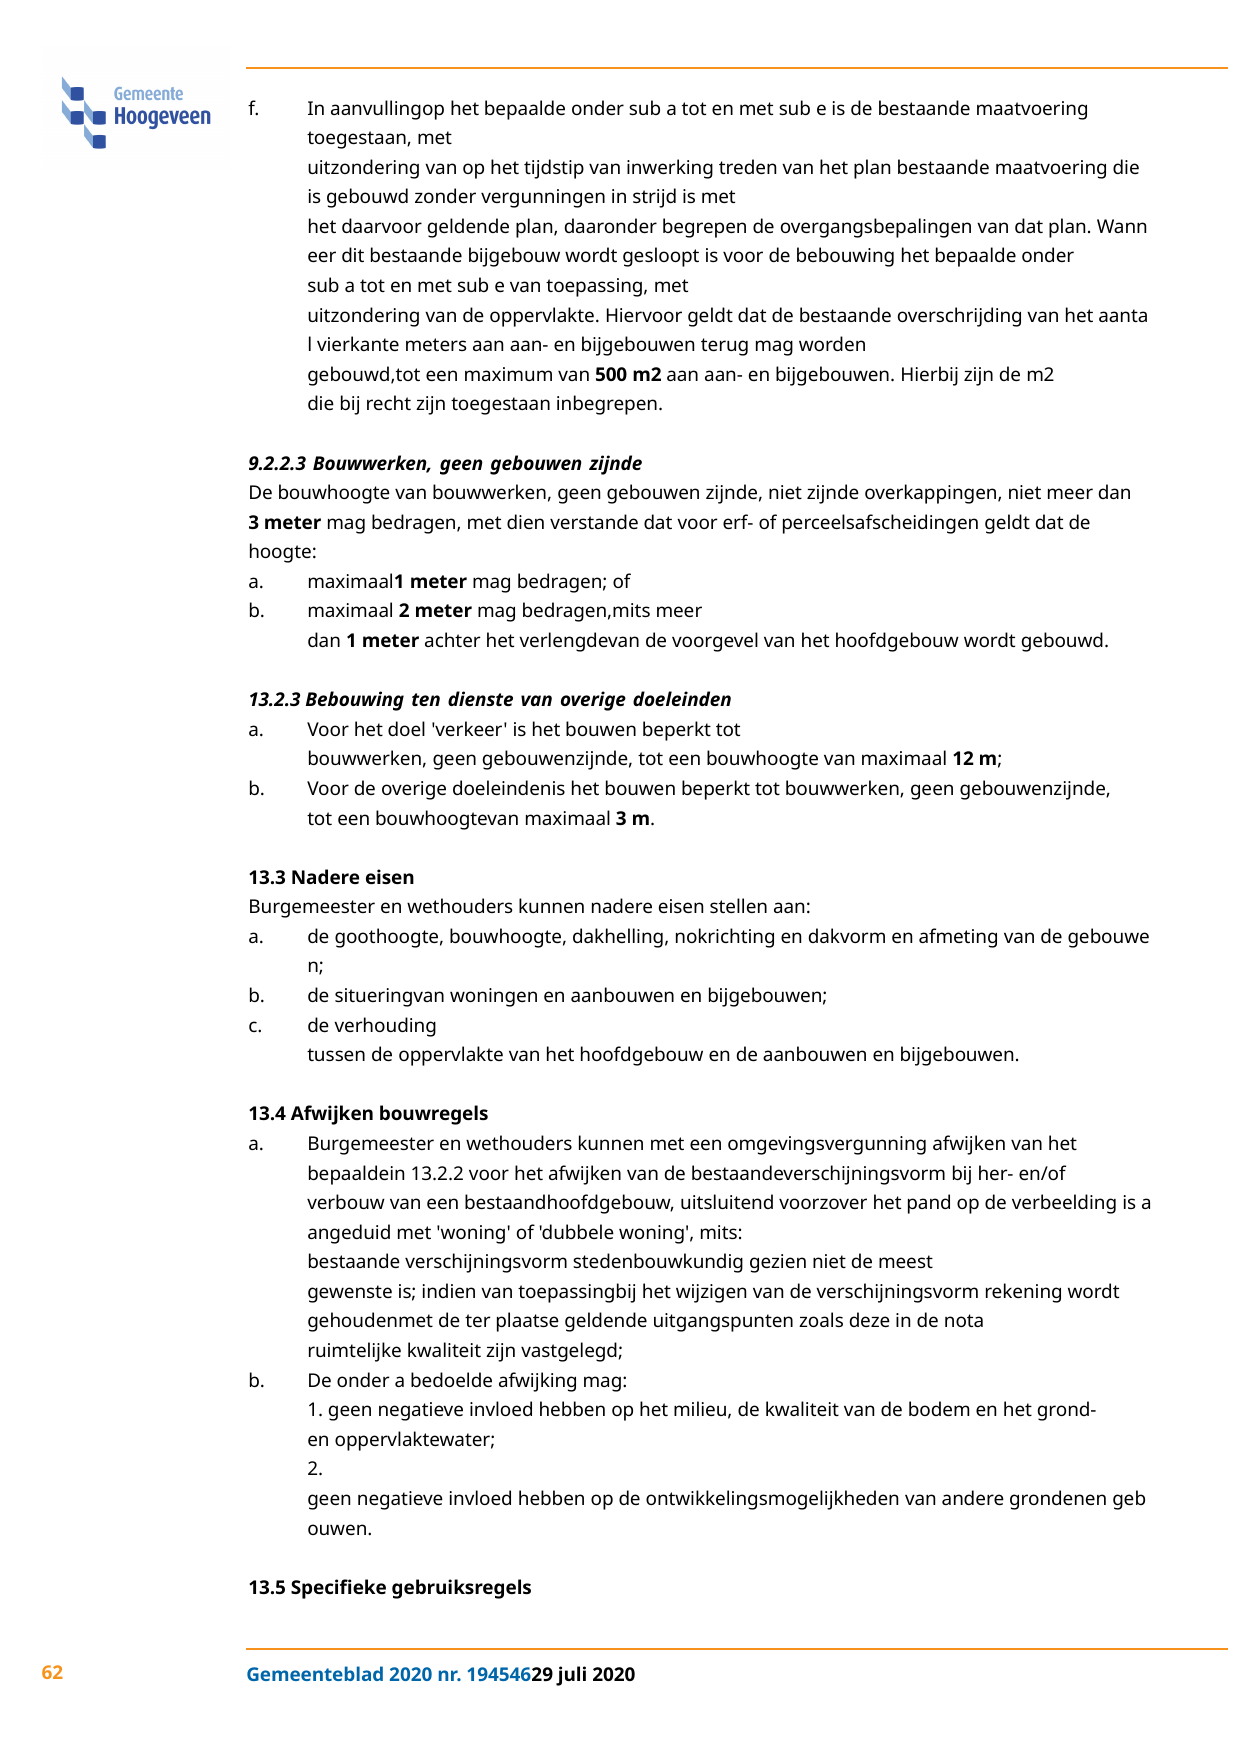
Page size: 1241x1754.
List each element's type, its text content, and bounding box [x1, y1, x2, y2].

list de verhouding tussen de oppervlakte van het hoofdgebouw en de aanbouwen en bijgebouwen. [248, 1012, 1152, 1067]
list de goothoogte, bouwhoogte, dakhelling, nokrichting en dakvorm en afmeting van de gebouwen; [248, 923, 1152, 978]
text Burgemeester en wethouders kunnen nadere eisen stellen aan: [248, 893, 1152, 919]
list 2. geen negatieve invloed hebben op de ontwikkelingsmogelijkheden van andere grondenen gebouwen. [248, 1456, 1152, 1541]
list 1. geen negatieve invloed hebben op het milieu, de kwaliteit van de bodem en het grond- en oppervlaktewater; [248, 1396, 1152, 1452]
list De onder a bedoelde afwijking mag: [248, 1367, 1152, 1393]
list Voor de overige doeleindenis het bouwen beperkt tot bouwwerken, geen gebouwenzijnde, tot een bouwhoogtevan maximaal 3 m. [248, 775, 1152, 831]
list bestaande verschijningsvorm stedenbouwkundig gezien niet de meest gewenste is; indien van toepassingbij het wijzigen van de verschijningsvorm rekening wordt gehoudenmet de ter plaatse geldende uitgangspunten zoals deze in de nota ruimtelijke kwaliteit zijn vastgelegd; [248, 1248, 1152, 1363]
text De bouwhoogte van bouwwerken, geen gebouwen zijnde, niet zijnde overkappingen, niet meer dan 3 meter mag bedragen, met dien verstande dat voor erf- of perceelsafscheidingen geldt dat de hoogte: [248, 479, 1152, 564]
list maximaal1 meter mag bedragen; of [248, 568, 1152, 594]
text 13.2.3 Bebouwing ten dienste van overige doeleinden [248, 686, 1152, 712]
list maximaal 2 meter mag bedragen,mits meer dan 1 meter achter het verlengdevan de voorgevel van het hoofdgebouw wordt gebouwd. [248, 598, 1152, 653]
text 9.2.2.3 Bouwwerken, geen gebouwen zijnde [248, 450, 1152, 476]
list Burgemeester en wethouders kunnen met een omgevingsvergunning afwijken van het bepaaldein 13.2.2 voor het afwijken van de bestaandeverschijningsvorm bij her- en/of verbouw van een bestaandhoofdgebouw, uitsluitend voorzover het pand op de verbeelding is aangeduid met 'woning' of 'dubbele woning', mits: [248, 1130, 1152, 1245]
picture [41, 47, 231, 172]
text 13.4 Afwijken bouwregels [248, 1101, 1152, 1126]
list de situeringvan woningen en aanbouwen en bijgebouwen; [248, 982, 1152, 1008]
text 13.3 Nadere eisen [248, 864, 1152, 890]
list In aanvullingop het bepaalde onder sub a tot en met sub e is de bestaande maatvoering toegestaan, met uitzondering van op het tijdstip van inwerking treden van het plan bestaande maatvoering die is gebouwd zonder vergunningen in strijd is met het daarvoor geldende plan, daaronder begrepen de overgangsbepalingen van dat plan. Wanneer dit bestaande bijgebouw wordt gesloopt is voor de bebouwing het bepaalde onder sub a tot en met sub e van toepassing, met uitzondering van de oppervlakte. Hiervoor geldt dat de bestaande overschrijding van het aantal vierkante meters aan aan- en bijgebouwen terug mag worden gebouwd,tot een maximum van 500 m2 aan aan- en bijgebouwen. Hierbij zijn de m2 die bij recht zijn toegestaan inbegrepen. [248, 95, 1152, 416]
text 13.5 Specifieke gebruiksregels [248, 1574, 1152, 1600]
list Voor het doel 'verkeer' is het bouwen beperkt tot bouwwerken, geen gebouwenzijnde, tot een bouwhoogte van maximaal 12 m; [248, 716, 1152, 771]
